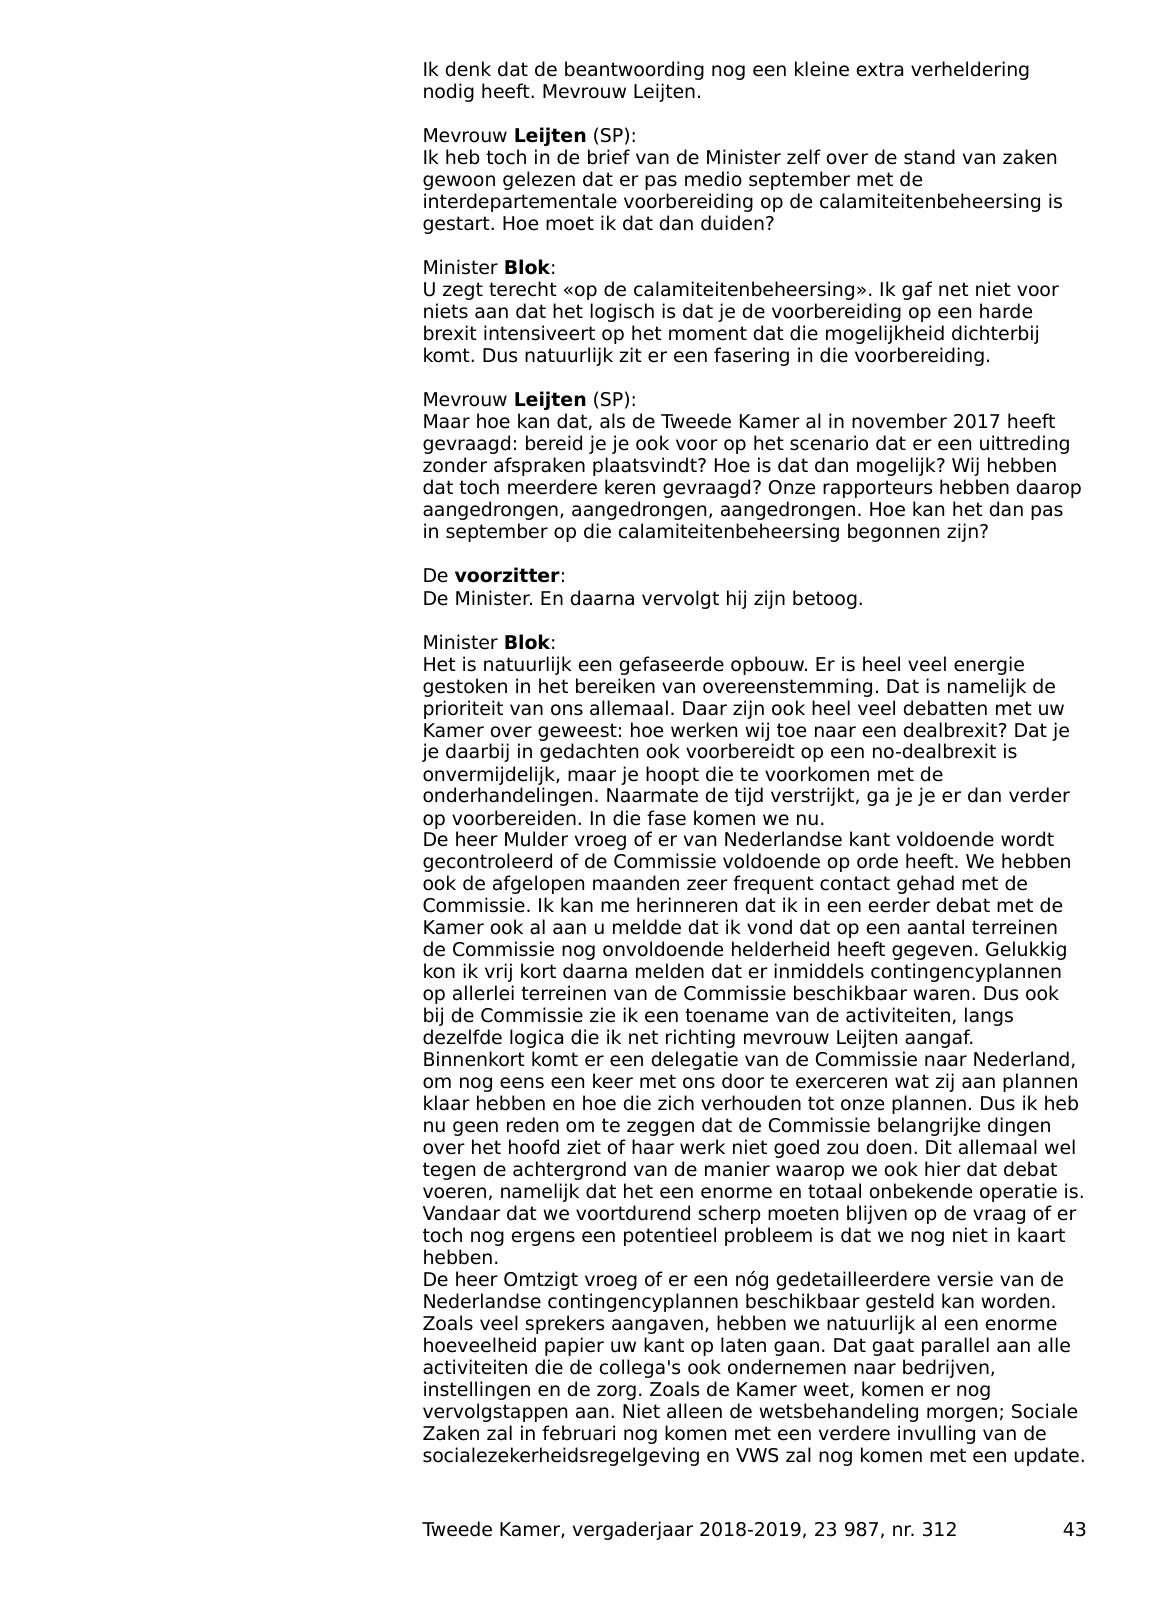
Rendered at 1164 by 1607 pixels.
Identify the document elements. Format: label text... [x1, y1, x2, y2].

text Maar hoe kan dat, als de Tweede Kamer al in november 2017 heeft gevraagd: bereid je je ook voor op het scenario dat er een uittreding zonder afspraken plaatsvindt? Hoe is dat dan mogelijk? Wij hebben dat toch meerdere keren gevraagd? Onze rapporteurs hebben daarop aangedrongen, aangedrongen, aangedrongen. Hoe kan het dan pas in september op die calamiteitenbeheersing begonnen zijn? [422, 411, 1087, 543]
text Mevrouw Leijten (SP): [422, 125, 1087, 147]
text De heer Omtzigt vroeg of er een nóg gedetailleerdere versie van de Nederlandse contingencyplannen beschikbaar gesteld kan worden. Zoals veel sprekers aangaven, hebben we natuurlijk al een enorme hoeveelheid papier uw kant op laten gaan. Dat gaat parallel aan alle activiteiten die de collega's ook ondernemen naar bedrijven, instellingen en de zorg. Zoals de Kamer weet, komen er nog vervolgstappen aan. Niet alleen de wetsbehandeling morgen; Sociale Zaken zal in februari nog komen met een verdere invulling van de socialezekerheidsregelgeving en VWS zal nog komen met een update. [422, 1269, 1087, 1467]
text Het is natuurlijk een gefaseerde opbouw. Er is heel veel energie gestoken in het bereiken van overeenstemming. Dat is namelijk de prioriteit van ons allemaal. Daar zijn ook heel veel debatten met uw Kamer over geweest: hoe werken wij toe naar een dealbrexit? Dat je je daarbij in gedachten ook voorbereidt op een no-dealbrexit is onvermijdelijk, maar je hoopt die te voorkomen met de onderhandelingen. Naarmate de tijd verstrijkt, ga je je er dan verder op voorbereiden. In die fase komen we nu. [422, 653, 1087, 829]
text De heer Mulder vroeg of er van Nederlandse kant voldoende wordt gecontroleerd of de Commissie voldoende op orde heeft. We hebben ook de afgelopen maanden zeer frequent contact gehad met de Commissie. Ik kan me herinneren dat ik in een eerder debat met de Kamer ook al aan u meldde dat ik vond dat op een aantal terreinen de Commissie nog onvoldoende helderheid heeft gegeven. Gelukkig kon ik vrij kort daarna melden dat er inmiddels contingencyplannen op allerlei terreinen van de Commissie beschikbaar waren. Dus ook bij de Commissie zie ik een toename van de activiteiten, langs dezelfde logica die ik net richting mevrouw Leijten aangaf. [422, 829, 1087, 1049]
text Ik heb toch in de brief van de Minister zelf over de stand van zaken gewoon gelezen dat er pas medio september met de interdepartementale voorbereiding op de calamiteitenbeheersing is gestart. Hoe moet ik dat dan duiden? [422, 147, 1087, 235]
text De voorzitter: [422, 565, 1087, 587]
text U zegt terecht «op de calamiteitenbeheersing». Ik gaf net niet voor niets aan dat het logisch is dat je de voorbereiding op een harde brexit intensiveert op het moment dat die mogelijkheid dichterbij komt. Dus natuurlijk zit er een fasering in die voorbereiding. [422, 279, 1087, 367]
text De Minister. En daarna vervolgt hij zijn betoog. [422, 587, 1087, 609]
text Mevrouw Leijten (SP): [422, 389, 1087, 411]
text Binnenkort komt er een delegatie van de Commissie naar Nederland, om nog eens een keer met ons door te exerceren wat zij aan plannen klaar hebben en hoe die zich verhouden tot onze plannen. Dus ik heb nu geen reden om te zeggen dat de Commissie belangrijke dingen over het hoofd ziet of haar werk niet goed zou doen. Dit allemaal wel tegen de achtergrond van de manier waarop we ook hier dat debat voeren, namelijk dat het een enorme en totaal onbekende operatie is. Vandaar dat we voortdurend scherp moeten blijven op de vraag of er toch nog ergens een potentieel probleem is dat we nog niet in kaart hebben. [422, 1049, 1087, 1269]
text Minister Blok: [422, 632, 1087, 653]
text Ik denk dat de beantwoording nog een kleine extra verheldering nodig heeft. Mevrouw Leijten. [422, 59, 1087, 103]
text Minister Blok: [422, 257, 1087, 279]
